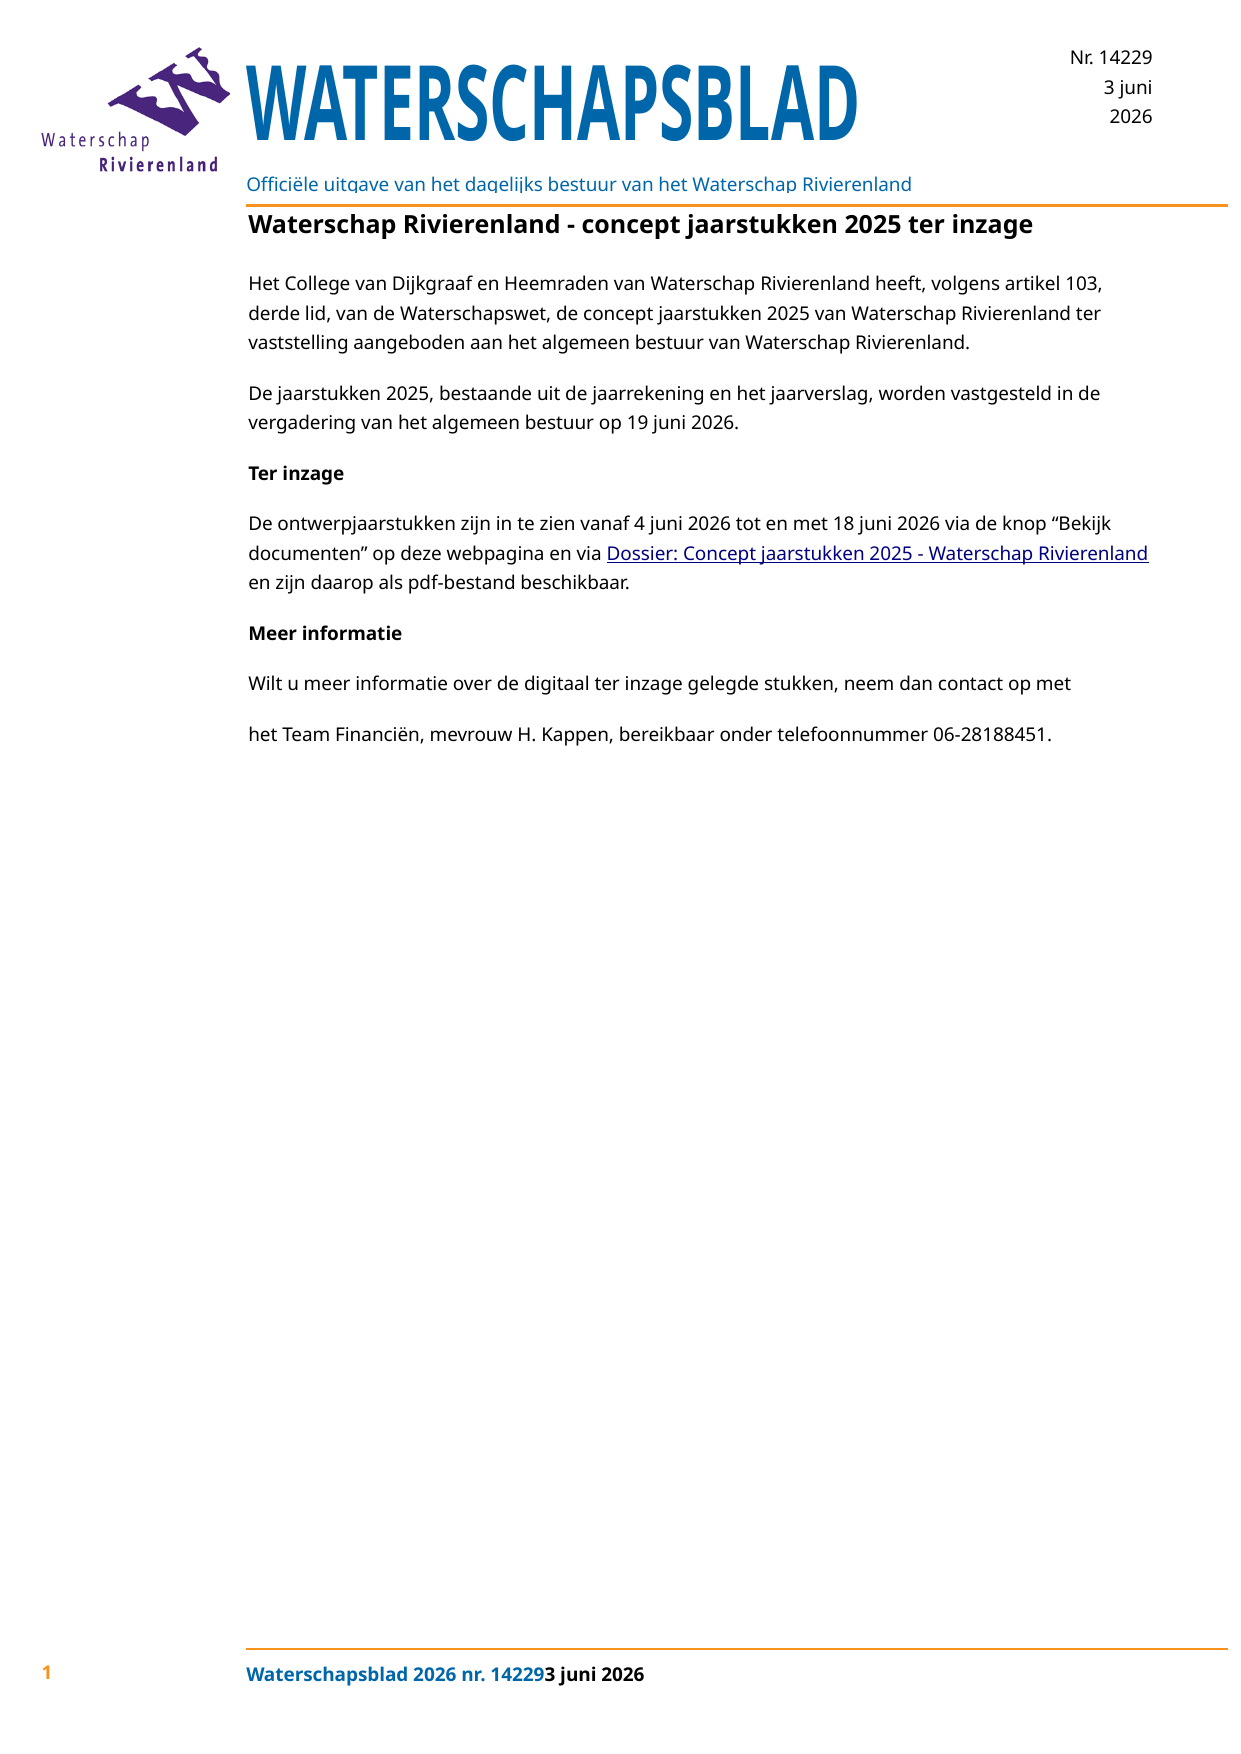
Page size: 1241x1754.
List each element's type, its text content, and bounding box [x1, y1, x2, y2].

text Meer informatie [248, 620, 1152, 646]
text Het College van Dijkgraaf en Heemraden van Waterschap Rivierenland heeft, volgens artikel 103, derde lid, van de Waterschapswet, de concept jaarstukken 2025 van Waterschap Rivierenland ter vaststelling aangeboden aan het algemeen bestuur van Waterschap Rivierenland. [248, 270, 1152, 355]
text Waterschap Rivierenland - concept jaarstukken 2025 ter inzage [248, 207, 1152, 241]
text De ontwerpjaarstukken zijn in te zien vanaf 4 juni 2026 tot en met 18 juni 2026 via de knop “Bekijk documenten” op deze webpagina en via Dossier: Concept jaarstukken 2025 - Waterschap Rivierenland en zijn daarop als pdf-bestand beschikbaar. [248, 510, 1152, 595]
text Wilt u meer informatie over de digitaal ter inzage gelegde stukken, neem dan contact op met [248, 670, 1152, 696]
text De jaarstukken 2025, bestaande uit de jaarrekening en het jaarverslag, worden vastgesteld in de vergadering van het algemeen bestuur op 19 juni 2026. [248, 380, 1152, 435]
text het Team Financiën, mevrouw H. Kappen, bereikbaar onder telefoonnummer 06-28188451. [248, 721, 1152, 746]
text Ter inzage [248, 460, 1152, 486]
picture [41, 47, 231, 172]
